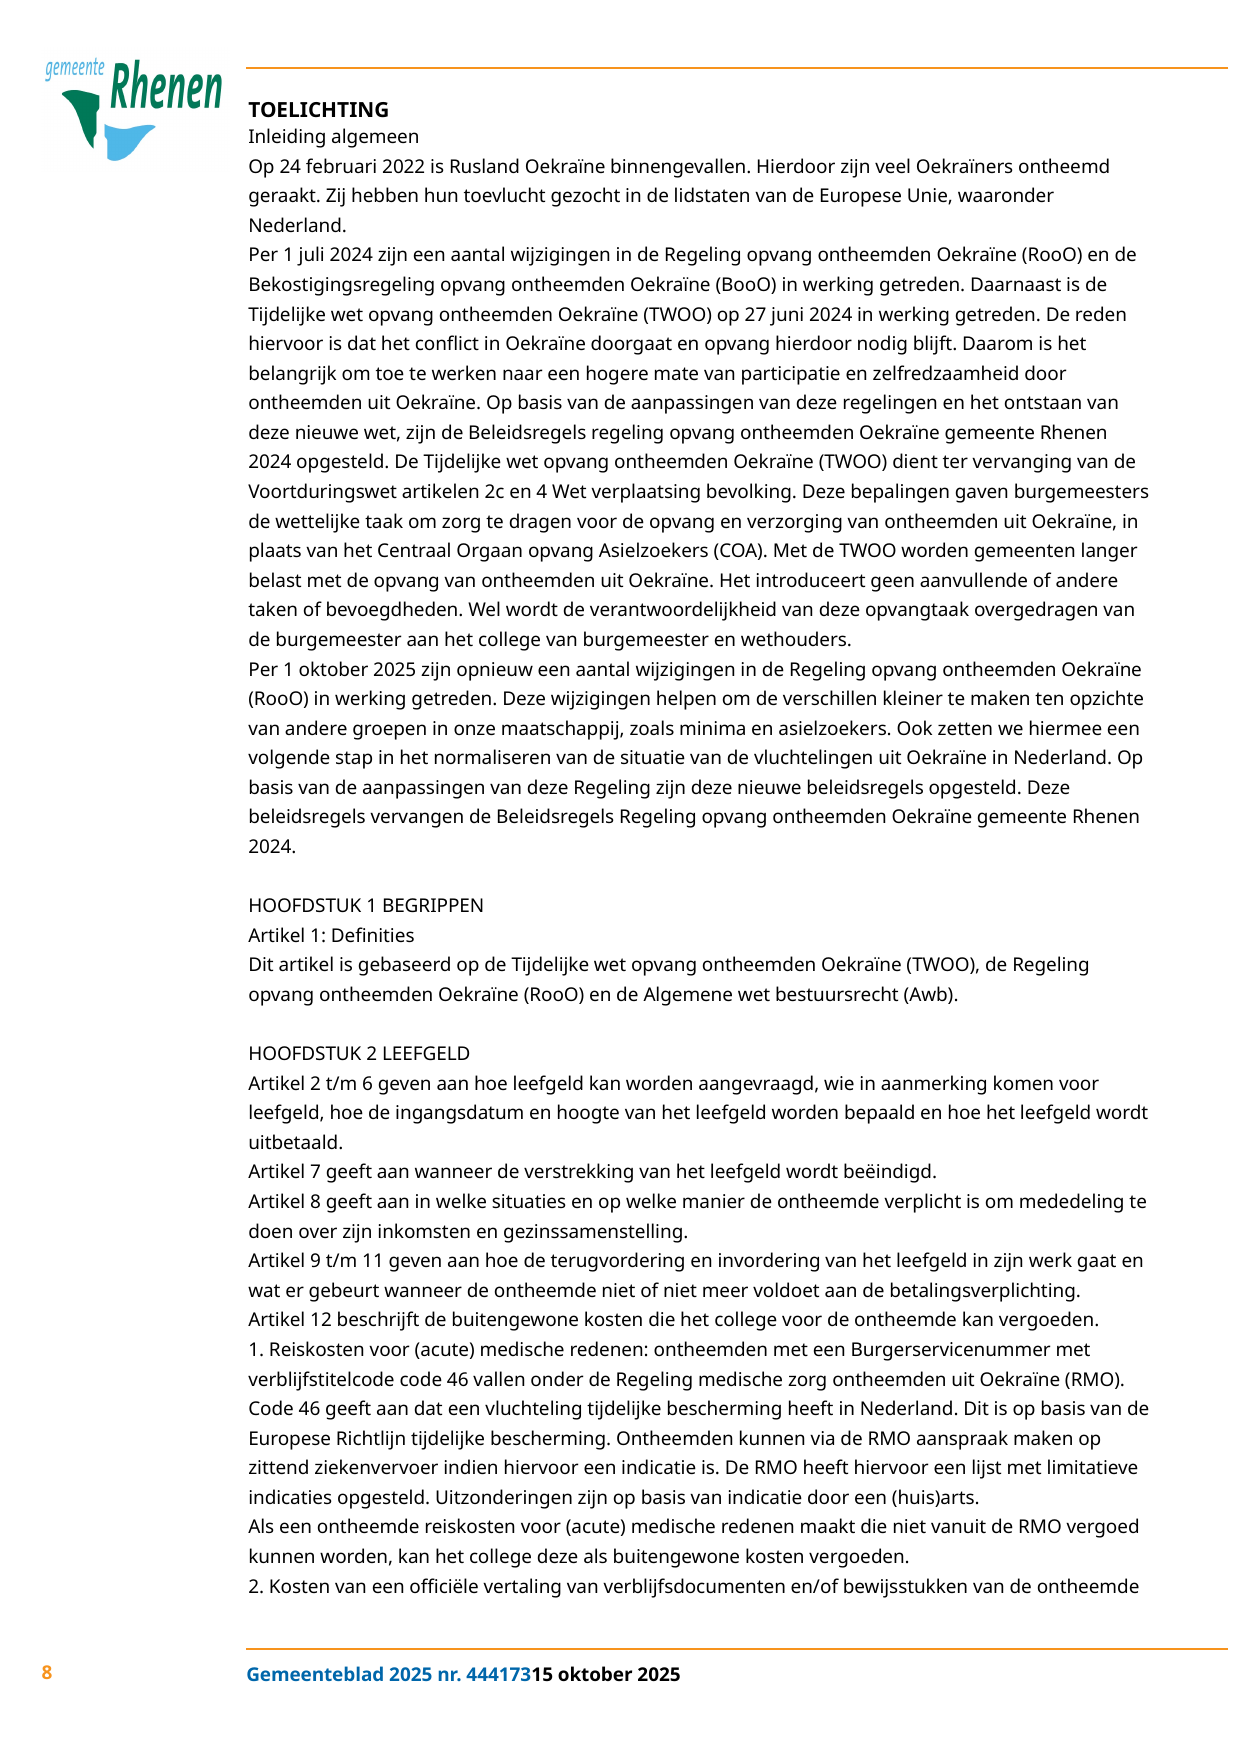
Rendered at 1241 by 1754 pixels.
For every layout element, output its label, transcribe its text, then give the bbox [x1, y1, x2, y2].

text Op 24 februari 2022 is Rusland Oekraïne binnengevallen. Hierdoor zijn veel Oekraïners ontheemd geraakt. Zij hebben hun toevlucht gezocht in de lidstaten van de Europese Unie, waaronder Nederland. [248, 153, 1152, 238]
picture [41, 47, 231, 172]
text Dit artikel is gebaseerd op de Tijdelijke wet opvang ontheemden Oekraïne (TWOO), de Regeling opvang ontheemden Oekraïne (RooO) en de Algemene wet bestuursrecht (Awb). [248, 952, 1152, 1007]
text 1. Reiskosten voor (acute) medische redenen: ontheemden met een Burgerservicenummer met verblijfstitelcode code 46 vallen onder de Regeling medische zorg ontheemden uit Oekraïne (RMO). Code 46 geeft aan dat een vluchteling tijdelijke bescherming heeft in Nederland. Dit is op basis van de Europese Richtlijn tijdelijke bescherming. Ontheemden kunnen via de RMO aanspraak maken op zittend ziekenvervoer indien hiervoor een indicatie is. De RMO heeft hiervoor een lijst met limitatieve indicaties opgesteld. Uitzonderingen zijn op basis van indicatie door een (huis)arts. [248, 1336, 1152, 1510]
text Artikel 8 geeft aan in welke situaties en op welke manier de ontheemde verplicht is om mededeling te doen over zijn inkomsten en gezinssamenstelling. [248, 1188, 1152, 1244]
text 2. Kosten van een officiële vertaling van verblijfsdocumenten en/of bewijsstukken van de ontheemde [248, 1573, 1152, 1599]
text Artikel 7 geeft aan wanneer de verstrekking van het leefgeld wordt beëindigd. [248, 1159, 1152, 1184]
text HOOFDSTUK 2 LEEFGELD [248, 1040, 1152, 1066]
text Artikel 9 t/m 11 geven aan hoe de terugvordering en invordering van het leefgeld in zijn werk gaat en wat er gebeurt wanneer de ontheemde niet of niet meer voldoet aan de betalingsverplichting. [248, 1247, 1152, 1303]
text Per 1 juli 2024 zijn een aantal wijzigingen in de Regeling opvang ontheemden Oekraïne (RooO) en de Bekostigingsregeling opvang ontheemden Oekraïne (BooO) in werking getreden. Daarnaast is de Tijdelijke wet opvang ontheemden Oekraïne (TWOO) op 27 juni 2024 in werking getreden. De reden hiervoor is dat het conflict in Oekraïne doorgaat en opvang hierdoor nodig blijft. Daarom is het belangrijk om toe te werken naar een hogere mate van participatie en zelfredzaamheid door ontheemden uit Oekraïne. Op basis van de aanpassingen van deze regelingen en het ontstaan van deze nieuwe wet, zijn de Beleidsregels regeling opvang ontheemden Oekraïne gemeente Rhenen 2024 opgesteld. De Tijdelijke wet opvang ontheemden Oekraïne (TWOO) dient ter vervanging van de Voortduringswet artikelen 2c en 4 Wet verplaatsing bevolking. Deze bepalingen gaven burgemeesters de wettelijke taak om zorg te dragen voor de opvang en verzorging van ontheemden uit Oekraïne, in plaats van het Centraal Orgaan opvang Asielzoekers (COA). Met de TWOO worden gemeenten langer belast met de opvang van ontheemden uit Oekraïne. Het introduceert geen aanvullende of andere taken of bevoegdheden. Wel wordt de verantwoordelijkheid van deze opvangtaak overgedragen van de burgemeester aan het college van burgemeester en wethouders. [248, 242, 1152, 652]
text Artikel 2 t/m 6 geven aan hoe leefgeld kan worden aangevraagd, wie in aanmerking komen voor leefgeld, hoe de ingangsdatum en hoogte van het leefgeld worden bepaald en hoe het leefgeld wordt uitbetaald. [248, 1070, 1152, 1155]
text Artikel 12 beschrijft de buitengewone kosten die het college voor de ontheemde kan vergoeden. [248, 1307, 1152, 1332]
text HOOFDSTUK 1 BEGRIPPEN [248, 892, 1152, 918]
text Als een ontheemde reiskosten voor (acute) medische redenen maakt die niet vanuit de RMO vergoed kunnen worden, kan het college deze als buitengewone kosten vergoeden. [248, 1514, 1152, 1569]
text Inleiding algemeen [248, 123, 1152, 149]
text TOELICHTING [248, 95, 1152, 123]
text Artikel 1: Definities [248, 922, 1152, 948]
text Per 1 oktober 2025 zijn opnieuw een aantal wijzigingen in de Regeling opvang ontheemden Oekraïne (RooO) in werking getreden. Deze wijzigingen helpen om de verschillen kleiner te maken ten opzichte van andere groepen in onze maatschappij, zoals minima en asielzoekers. Ook zetten we hiermee een volgende stap in het normaliseren van de situatie van de vluchtelingen uit Oekraïne in Nederland. Op basis van de aanpassingen van deze Regeling zijn deze nieuwe beleidsregels opgesteld. Deze beleidsregels vervangen de Beleidsregels Regeling opvang ontheemden Oekraïne gemeente Rhenen 2024. [248, 656, 1152, 859]
